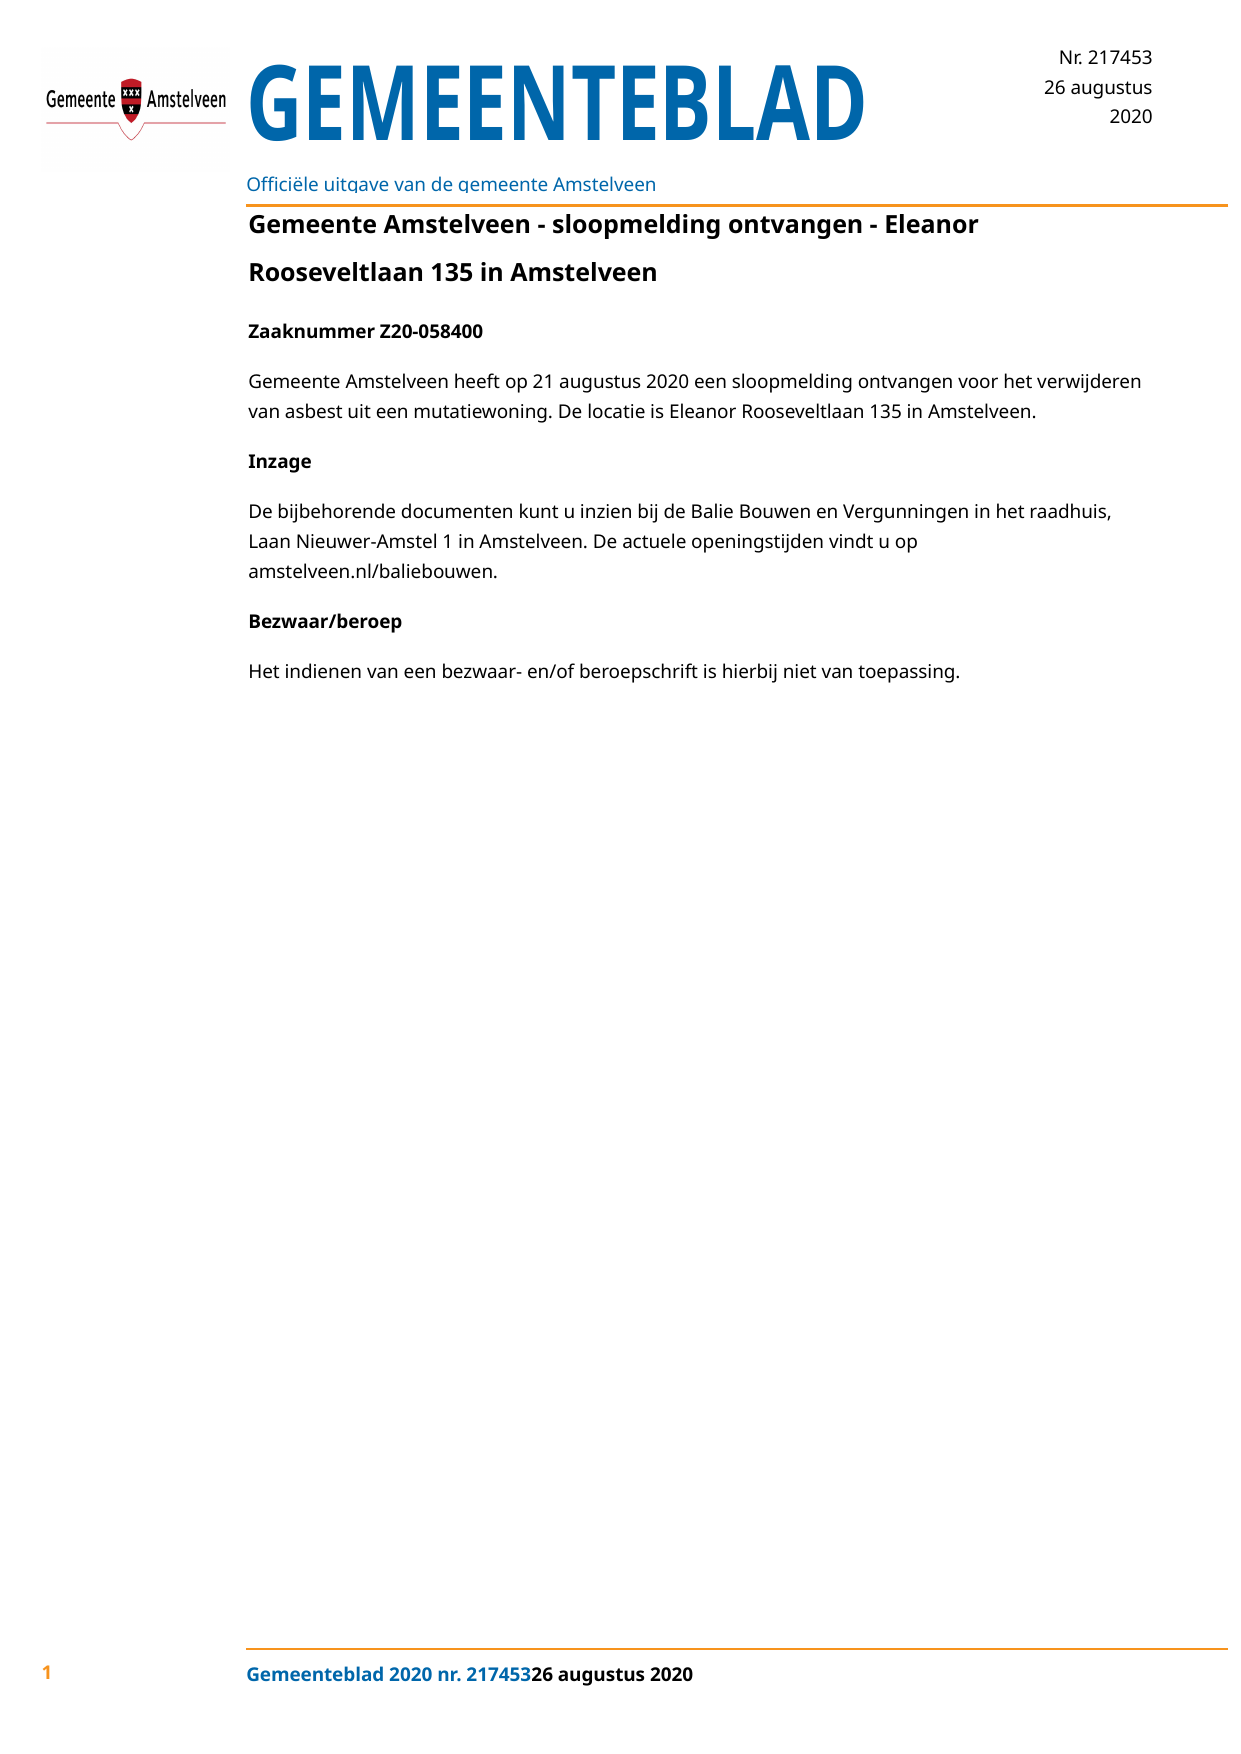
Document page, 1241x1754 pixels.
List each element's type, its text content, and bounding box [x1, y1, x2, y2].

text Gemeente Amstelveen - sloopmelding ontvangen - Eleanor Rooseveltlaan 135 in Amstelveen [248, 207, 1152, 288]
picture [41, 47, 231, 172]
text Bezwaar/beroep [248, 608, 1152, 634]
text Inzage [248, 448, 1152, 474]
text Het indienen van een bezwaar- en/of beroepschrift is hierbij niet van toepassing. [248, 659, 1152, 684]
text De bijbehorende documenten kunt u inzien bij de Balie Bouwen en Vergunningen in het raadhuis, Laan Nieuwer-Amstel 1 in Amstelveen. De actuele openingstijden vindt u op amstelveen.nl/baliebouwen. [248, 499, 1152, 584]
text Zaaknummer Z20-058400 [248, 318, 1152, 344]
text Gemeente Amstelveen heeft op 21 augustus 2020 een sloopmelding ontvangen voor het verwijderen van asbest uit een mutatiewoning. De locatie is Eleanor Rooseveltlaan 135 in Amstelveen. [248, 368, 1152, 424]
